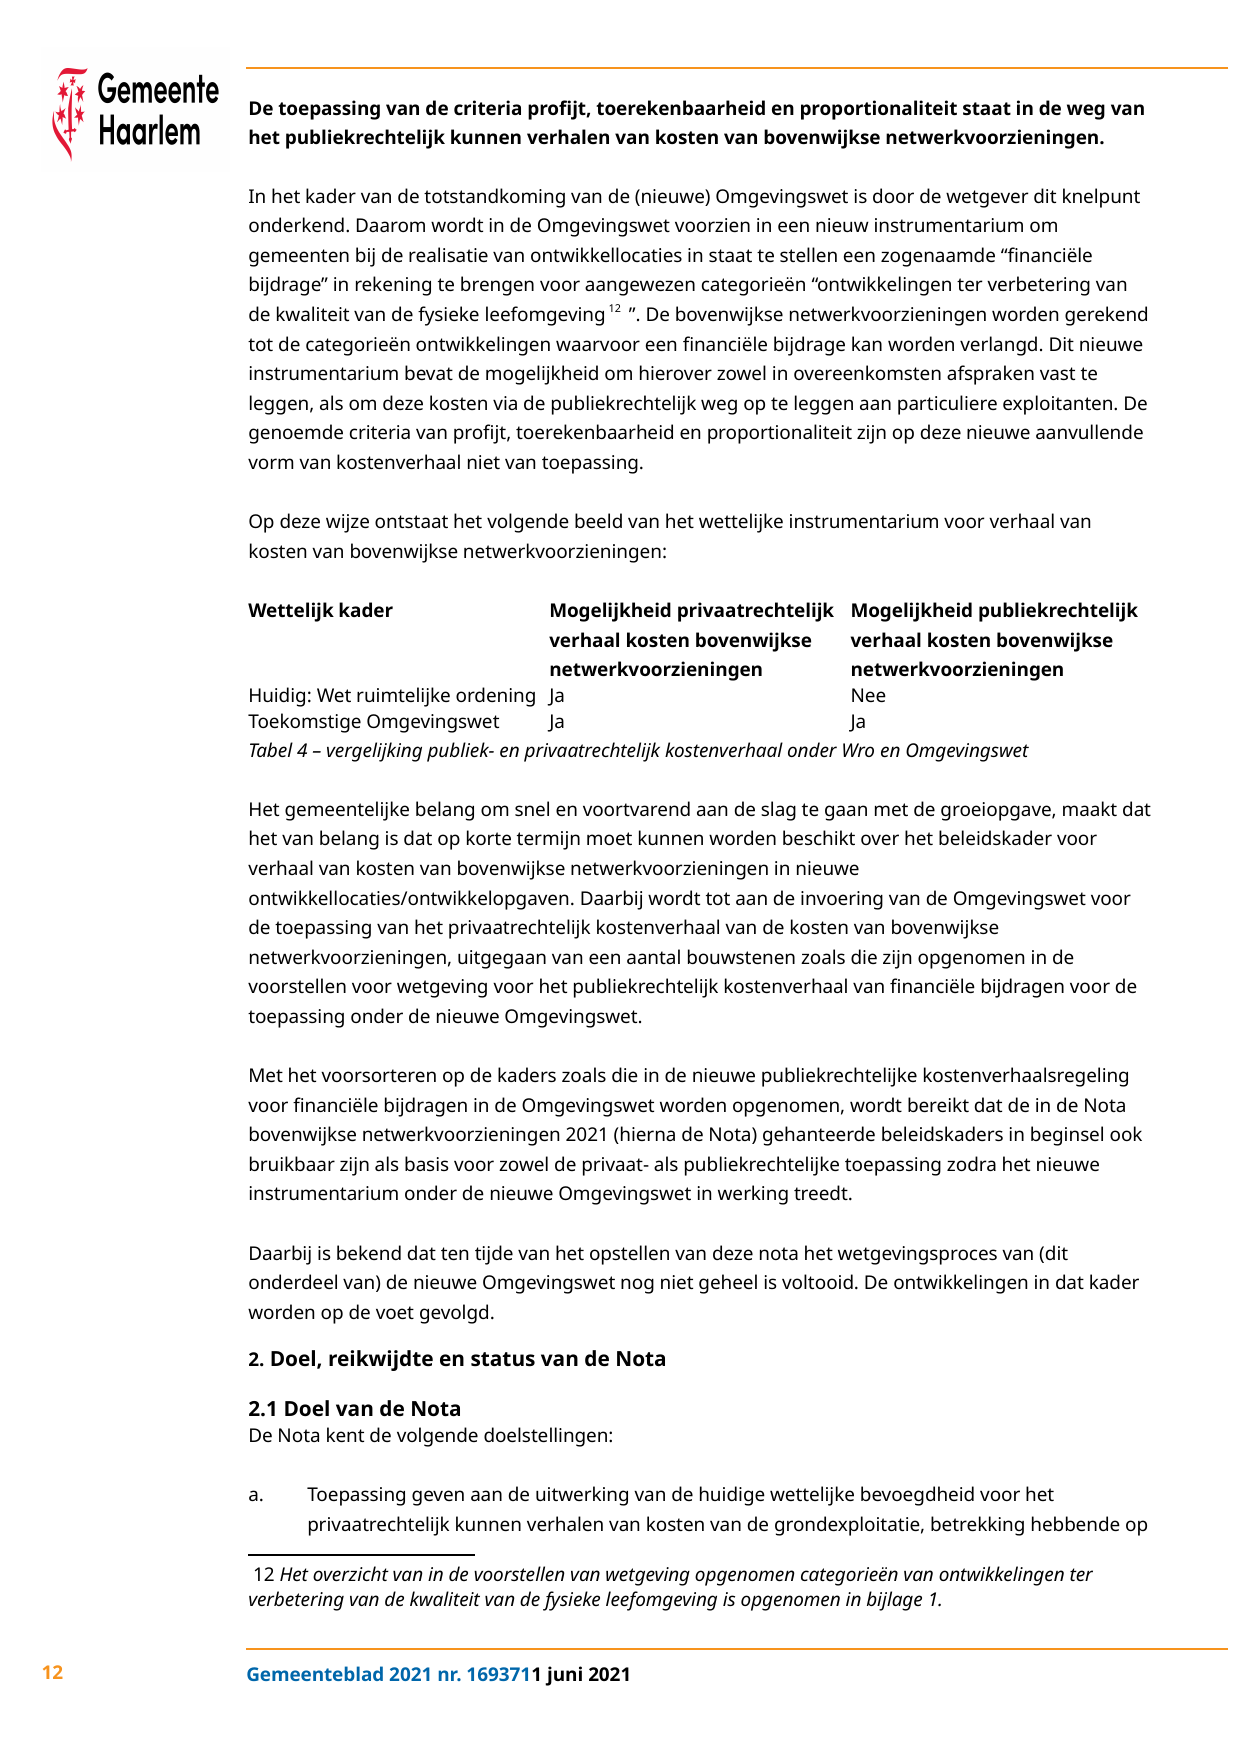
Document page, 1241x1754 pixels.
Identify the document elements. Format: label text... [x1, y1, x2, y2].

text In het kader van de totstandkoming van de (nieuwe) Omgevingswet is door de wetgever dit knelpunt onderkend. Daarom wordt in de Omgevingswet voorzien in een nieuw instrumentarium om gemeenten bij de realisatie van ontwikkellocaties in staat te stellen een zogenaamde “financiële bijdrage” in rekening te brengen voor aangewezen categorieën “ontwikkelingen ter verbetering van de kwaliteit van de fysieke leefomgeving ”. De bovenwijkse netwerkvoorzieningen worden gerekend tot de categorieën ontwikkelingen waarvoor een financiële bijdrage kan worden verlangd. Dit nieuwe instrumentarium bevat de mogelijkheid om hierover zowel in overeenkomsten afspraken vast te leggen, als om deze kosten via de publiekrechtelijk weg op te leggen aan particuliere exploitanten. De genoemde criteria van profijt, toerekenbaarheid en proportionaliteit zijn op deze nieuwe aanvullende vorm van kostenverhaal niet van toepassing. [248, 183, 1152, 475]
table_cell Toekomstige Omgevingswet [248, 708, 549, 733]
table_cell Ja [850, 708, 1152, 733]
table_cell Ja [549, 708, 850, 733]
text Op deze wijze ontstaat het volgende beeld van het wettelijke instrumentarium voor verhaal van kosten van bovenwijkse netwerkvoorzieningen: [248, 508, 1152, 564]
table_header De toepassing van de criteria profijt, toerekenbaarheid en proportionaliteit staat in de weg van het publiekrechtelijk kunnen verhalen van kosten van bovenwijkse netwerkvoorzieningen. [248, 95, 1152, 150]
table_cell Nee [850, 682, 1152, 708]
table_header Mogelijkheid publiekrechtelijk verhaal kosten bovenwijkse netwerkvoorzieningen [850, 597, 1152, 682]
text 2.1 Doel van de Nota [248, 1394, 1152, 1422]
text Daarbij is bekend dat ten tijde van het opstellen van deze nota het wetgevingsproces van (dit onderdeel van) de nieuwe Omgevingswet nog niet geheel is voltooid. De ontwikkelingen in dat kader worden op de voet gevolgd. [248, 1240, 1152, 1324]
table_header Mogelijkheid privaatrechtelijk verhaal kosten bovenwijkse netwerkvoorzieningen [549, 597, 850, 682]
text 2. Doel, reikwijdte en status van de Nota [248, 1344, 1152, 1373]
text Het overzicht van in de voorstellen van wetgeving opgenomen categorieën van ontwikkelingen ter verbetering van de kwaliteit van de fysieke leefomgeving is opgenomen in bijlage 1. [248, 1561, 1152, 1612]
text De Nota kent de volgende doelstellingen: [248, 1422, 1152, 1448]
list Toepassing geven aan de uitwerking van de huidige wettelijke bevoegdheid voor het privaatrechtelijk kunnen verhalen van kosten van de grondexploitatie, betrekking hebbende op [248, 1481, 1152, 1537]
text Het gemeentelijke belang om snel en voortvarend aan de slag te gaan met de groeiopgave, maakt dat het van belang is dat op korte termijn moet kunnen worden beschikt over het beleidskader voor verhaal van kosten van bovenwijkse netwerkvoorzieningen in nieuwe ontwikkellocaties/ontwikkelopgaven. Daarbij wordt tot aan de invoering van de Omgevingswet voor de toepassing van het privaatrechtelijk kostenverhaal van de kosten van bovenwijkse netwerkvoorzieningen, uitgegaan van een aantal bouwstenen zoals die zijn opgenomen in de voorstellen voor wetgeving voor het publiekrechtelijk kostenverhaal van financiële bijdragen voor de toepassing onder de nieuwe Omgevingswet. [248, 796, 1152, 1029]
text Met het voorsorteren op de kaders zoals die in de nieuwe publiekrechtelijke kostenverhaalsregeling voor financiële bijdragen in de Omgevingswet worden opgenomen, wordt bereikt dat de in de Nota bovenwijkse netwerkvoorzieningen 2021 (hierna de Nota) gehanteerde beleidskaders in beginsel ook bruikbaar zijn als basis voor zowel de privaat- als publiekrechtelijke toepassing zodra het nieuwe instrumentarium onder de nieuwe Omgevingswet in werking treedt. [248, 1062, 1152, 1206]
table_cell Huidig: Wet ruimtelijke ordening [248, 682, 549, 708]
text Tabel 4 – vergelijking publiek- en privaatrechtelijk kostenverhaal onder Wro en Omgevingswet [248, 737, 1152, 762]
picture [41, 47, 231, 172]
table_cell Ja [549, 682, 850, 708]
table_header Wettelijk kader [248, 597, 549, 682]
